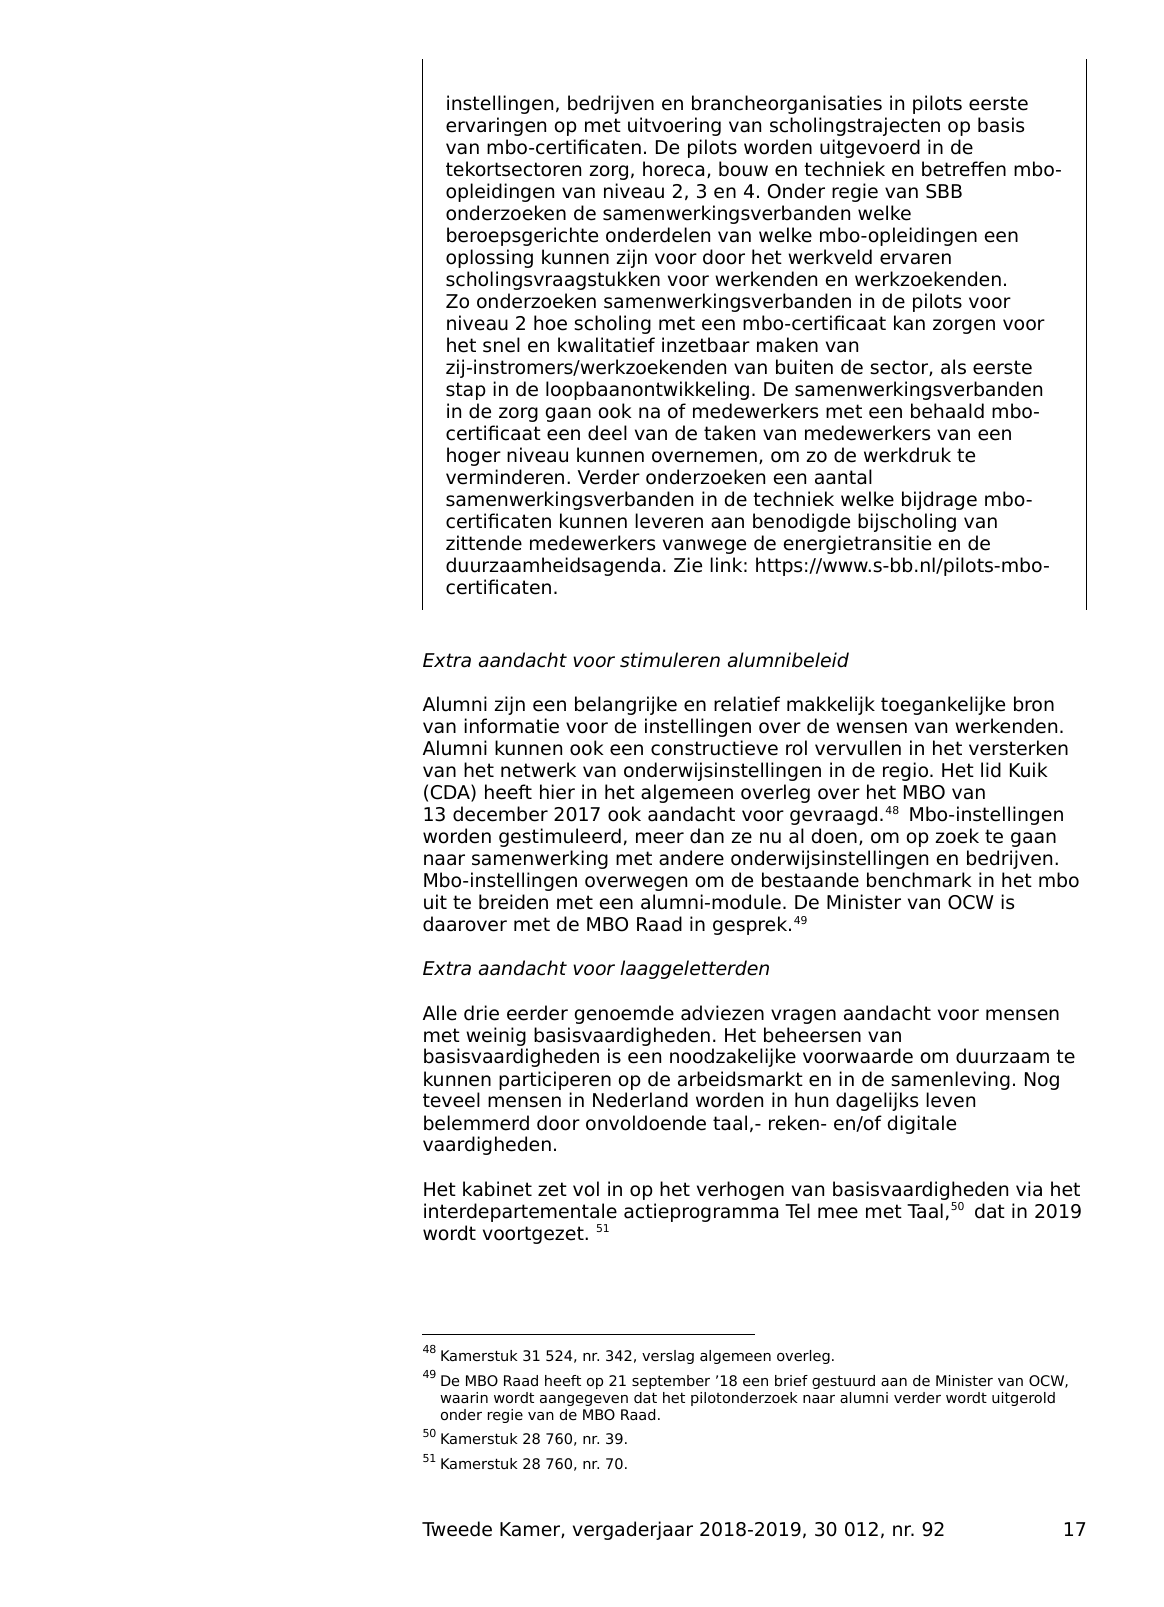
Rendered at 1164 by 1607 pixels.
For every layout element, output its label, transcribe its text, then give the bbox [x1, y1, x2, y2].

text Alle drie eerder genoemde adviezen vragen aandacht voor mensen met weinig basisvaardigheden. Het beheersen van basisvaardigheden is een noodzakelijke voorwaarde om duurzaam te kunnen participeren op de arbeidsmarkt en in de samenleving. Nog teveel mensen in Nederland worden in hun dagelijks leven belemmerd door onvoldoende taal,- reken- en/of digitale vaardigheden. [422, 1002, 1087, 1156]
text Kamerstuk 28 760, nr. 70. [422, 1452, 1087, 1474]
text De MBO Raad heeft op 21 september ’18 een brief gestuurd aan de Minister van OCW, waarin wordt aangegeven dat het pilotonderzoek naar alumni verder wordt uitgerold onder regie van de MBO Raad. [422, 1368, 1087, 1424]
text Kamerstuk 31 524, nr. 342, verslag algemeen overleg. [422, 1343, 1087, 1366]
text Kamerstuk 28 760, nr. 39. [422, 1427, 1087, 1449]
text Alumni zijn een belangrijke en relatief makkelijk toegankelijke bron van informatie voor de instellingen over de wensen van werkenden. Alumni kunnen ook een constructieve rol vervullen in het versterken van het netwerk van onderwijsinstellingen in de regio. Het lid Kuik (CDA) heeft hier in het algemeen overleg over het MBO van 13 december 2017 ook aandacht voor gevraagd. Mbo-instellingen worden gestimuleerd, meer dan ze nu al doen, om op zoek te gaan naar samenwerking met andere onderwijsinstellingen en bedrijven. Mbo-instellingen overwegen om de bestaande benchmark in het mbo uit te breiden met een alumni-module. De Minister van OCW is daarover met de MBO Raad in gesprek. [422, 694, 1087, 936]
text Het kabinet zet vol in op het verhogen van basisvaardigheden via het interdepartementale actieprogramma Tel mee met Taal, dat in 2019 wordt voortgezet. [422, 1178, 1087, 1244]
subtitle Extra aandacht voor stimuleren alumnibeleid [422, 650, 1087, 672]
table_header instellingen, bedrijven en brancheorganisaties in pilots eerste ervaringen op met uitvoering van scholingstrajecten op basis van mbo-certificaten. De pilots worden uitgevoerd in de tekortsectoren zorg, horeca, bouw en techniek en betreffen mbo-opleidingen van niveau 2, 3 en 4. Onder regie van SBB onderzoeken de samenwerkingsverbanden welke beroepsgerichte onderdelen van welke mbo-opleidingen een oplossing kunnen zijn voor door het werkveld ervaren scholingsvraagstukken voor werkenden en werkzoekenden. Zo onderzoeken samenwerkingsverbanden in de pilots voor niveau 2 hoe scholing met een mbo-certificaat kan zorgen voor het snel en kwalitatief inzetbaar maken van zij-instromers/werkzoekenden van buiten de sector, als eerste stap in de loopbaanontwikkeling. De samenwerkingsverbanden in de zorg gaan ook na of medewerkers met een behaald mbo-certificaat een deel van de taken van medewerkers van een hoger niveau kunnen overnemen, om zo de werkdruk te verminderen. Verder onderzoeken een aantal samenwerkingsverbanden in de techniek welke bijdrage mbo-certificaten kunnen leveren aan benodigde bijscholing van zittende medewerkers vanwege de energietransitie en de duurzaamheidsagenda. Zie link: https://www.s-bb.nl/pilots-mbo-certificaten. [423, 59, 1086, 610]
subtitle Extra aandacht voor laaggeletterden [422, 958, 1087, 980]
